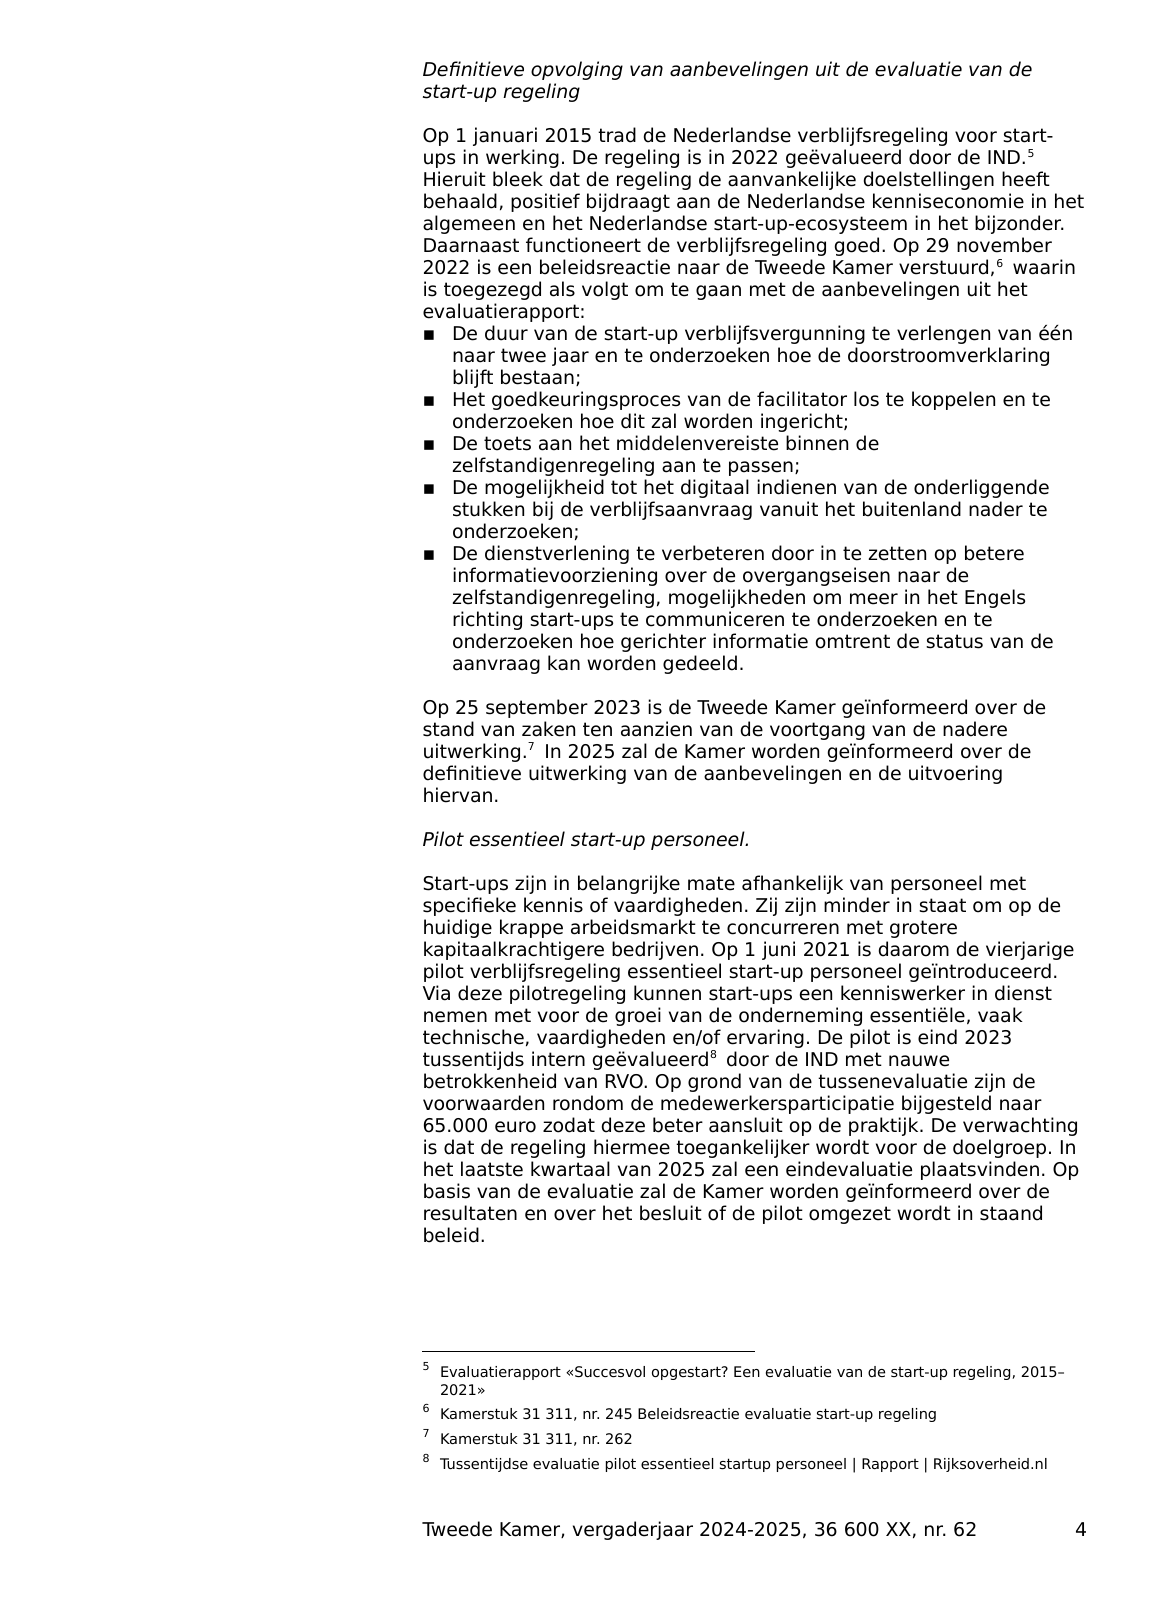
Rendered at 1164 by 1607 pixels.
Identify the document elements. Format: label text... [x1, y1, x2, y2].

text ▪ De dienstverlening te verbeteren door in te zetten op betere informatievoorziening over de overgangseisen naar de zelfstandigenregeling, mogelijkheden om meer in het Engels richting start-ups te communiceren te onderzoeken en te onderzoeken hoe gerichter informatie omtrent de status van de aanvraag kan worden gedeeld. [422, 543, 1087, 675]
text Op 1 januari 2015 trad de Nederlandse verblijfsregeling voor start-ups in werking. De regeling is in 2022 geëvalueerd door de IND. Hieruit bleek dat de regeling de aanvankelijke doelstellingen heeft behaald, positief bijdraagt aan de Nederlandse kenniseconomie in het algemeen en het Nederlandse start-up-ecosysteem in het bijzonder. Daarnaast functioneert de verblijfsregeling goed. Op 29 november 2022 is een beleidsreactie naar de Tweede Kamer verstuurd, waarin is toegezegd als volgt om te gaan met de aanbevelingen uit het evaluatierapport: [422, 125, 1087, 323]
text ▪ Het goedkeuringsproces van de facilitator los te koppelen en te onderzoeken hoe dit zal worden ingericht; [422, 389, 1087, 433]
text Kamerstuk 31 311, nr. 245 Beleidsreactie evaluatie start-up regeling [422, 1402, 1087, 1424]
text Evaluatierapport «Succesvol opgestart? Een evaluatie van de start-up regeling, 2015–2021» [422, 1360, 1087, 1399]
text Kamerstuk 31 311, nr. 262 [422, 1427, 1087, 1449]
text ▪ De toets aan het middelenvereiste binnen de zelfstandigenregeling aan te passen; [422, 433, 1087, 477]
text ▪ De mogelijkheid tot het digitaal indienen van de onderliggende stukken bij de verblijfsaanvraag vanuit het buitenland nader te onderzoeken; [422, 477, 1087, 543]
text ▪ De duur van de start-up verblijfsvergunning te verlengen van één naar twee jaar en te onderzoeken hoe de doorstroomverklaring blijft bestaan; [422, 323, 1087, 389]
text Tussentijdse evaluatie pilot essentieel startup personeel | Rapport | Rijksoverheid.nl [422, 1452, 1087, 1474]
subtitle Definitieve opvolging van aanbevelingen uit de evaluatie van de start-up regeling [422, 59, 1087, 103]
subtitle Pilot essentieel start-up personeel. [422, 829, 1087, 851]
text Op 25 september 2023 is de Tweede Kamer geïnformeerd over de stand van zaken ten aanzien van de voortgang van de nadere uitwerking. In 2025 zal de Kamer worden geïnformeerd over de definitieve uitwerking van de aanbevelingen en de uitvoering hiervan. [422, 697, 1087, 807]
text Start-ups zijn in belangrijke mate afhankelijk van personeel met specifieke kennis of vaardigheden. Zij zijn minder in staat om op de huidige krappe arbeidsmarkt te concurreren met grotere kapitaalkrachtigere bedrijven. Op 1 juni 2021 is daarom de vierjarige pilot verblijfsregeling essentieel start-up personeel geïntroduceerd. Via deze pilotregeling kunnen start-ups een kenniswerker in dienst nemen met voor de groei van de onderneming essentiële, vaak technische, vaardigheden en/of ervaring. De pilot is eind 2023 tussentijds intern geëvalueerd door de IND met nauwe betrokkenheid van RVO. Op grond van de tussenevaluatie zijn de voorwaarden rondom de medewerkersparticipatie bijgesteld naar 65.000 euro zodat deze beter aansluit op de praktijk. De verwachting is dat de regeling hiermee toegankelijker wordt voor de doelgroep. In het laatste kwartaal van 2025 zal een eindevaluatie plaatsvinden. Op basis van de evaluatie zal de Kamer worden geïnformeerd over de resultaten en over het besluit of de pilot omgezet wordt in staand beleid. [422, 873, 1087, 1247]
